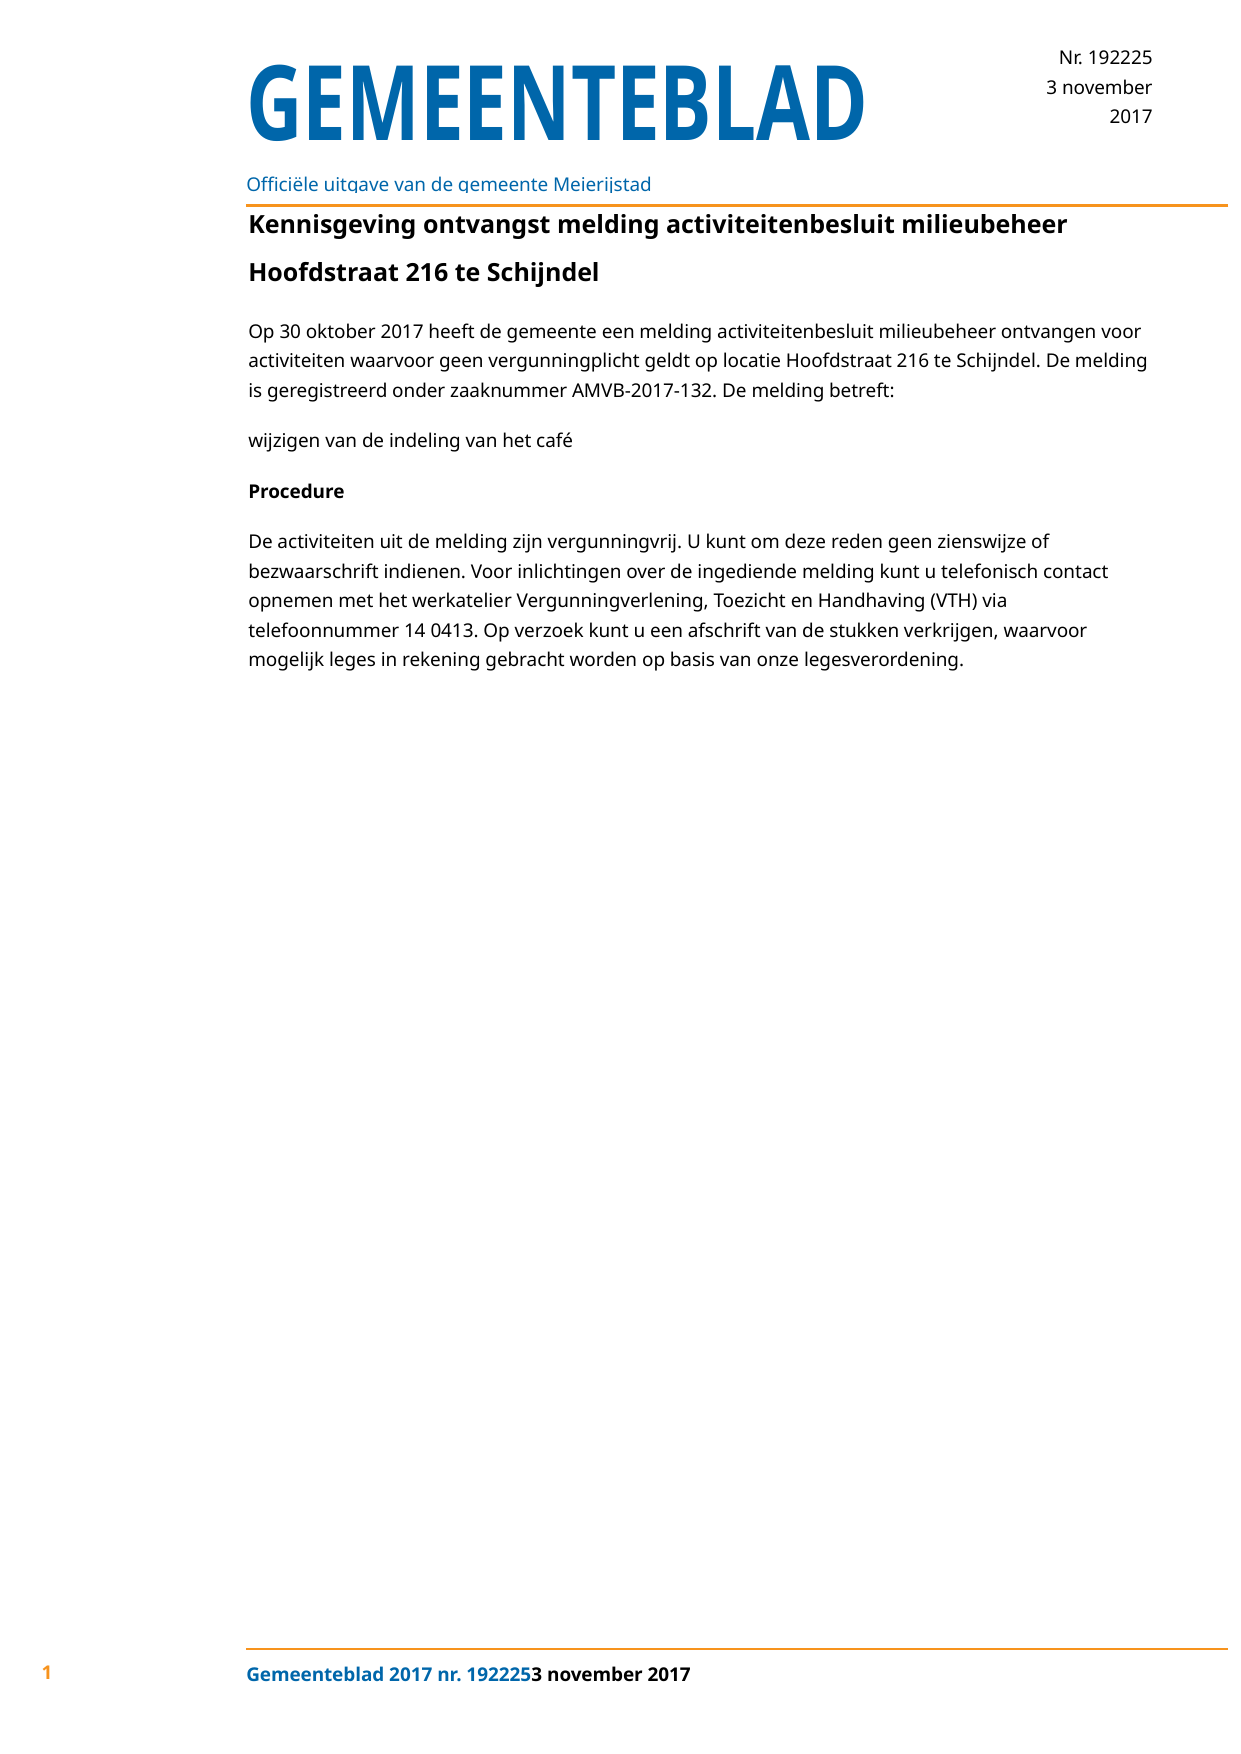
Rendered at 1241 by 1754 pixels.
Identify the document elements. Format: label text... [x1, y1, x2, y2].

text De activiteiten uit de melding zijn vergunningvrij. U kunt om deze reden geen zienswijze of bezwaarschrift indienen. Voor inlichtingen over de ingediende melding kunt u telefonisch contact opnemen met het werkatelier Vergunningverlening, Toezicht en Handhaving (VTH) via telefoonnummer 14 0413. Op verzoek kunt u een afschrift van de stukken verkrijgen, waarvoor mogelijk leges in rekening gebracht worden op basis van onze legesverordening. [248, 528, 1152, 672]
picture [41, 47, 231, 172]
text Op 30 oktober 2017 heeft de gemeente een melding activiteitenbesluit milieubeheer ontvangen voor activiteiten waarvoor geen vergunningplicht geldt op locatie Hoofdstraat 216 te Schijndel. De melding is geregistreerd onder zaaknummer AMVB-2017-132. De melding betreft: [248, 318, 1152, 403]
text wijzigen van de indeling van het café [248, 427, 1152, 453]
text Procedure [248, 478, 1152, 504]
text Kennisgeving ontvangst melding activiteitenbesluit milieubeheer Hoofdstraat 216 te Schijndel [248, 207, 1152, 288]
